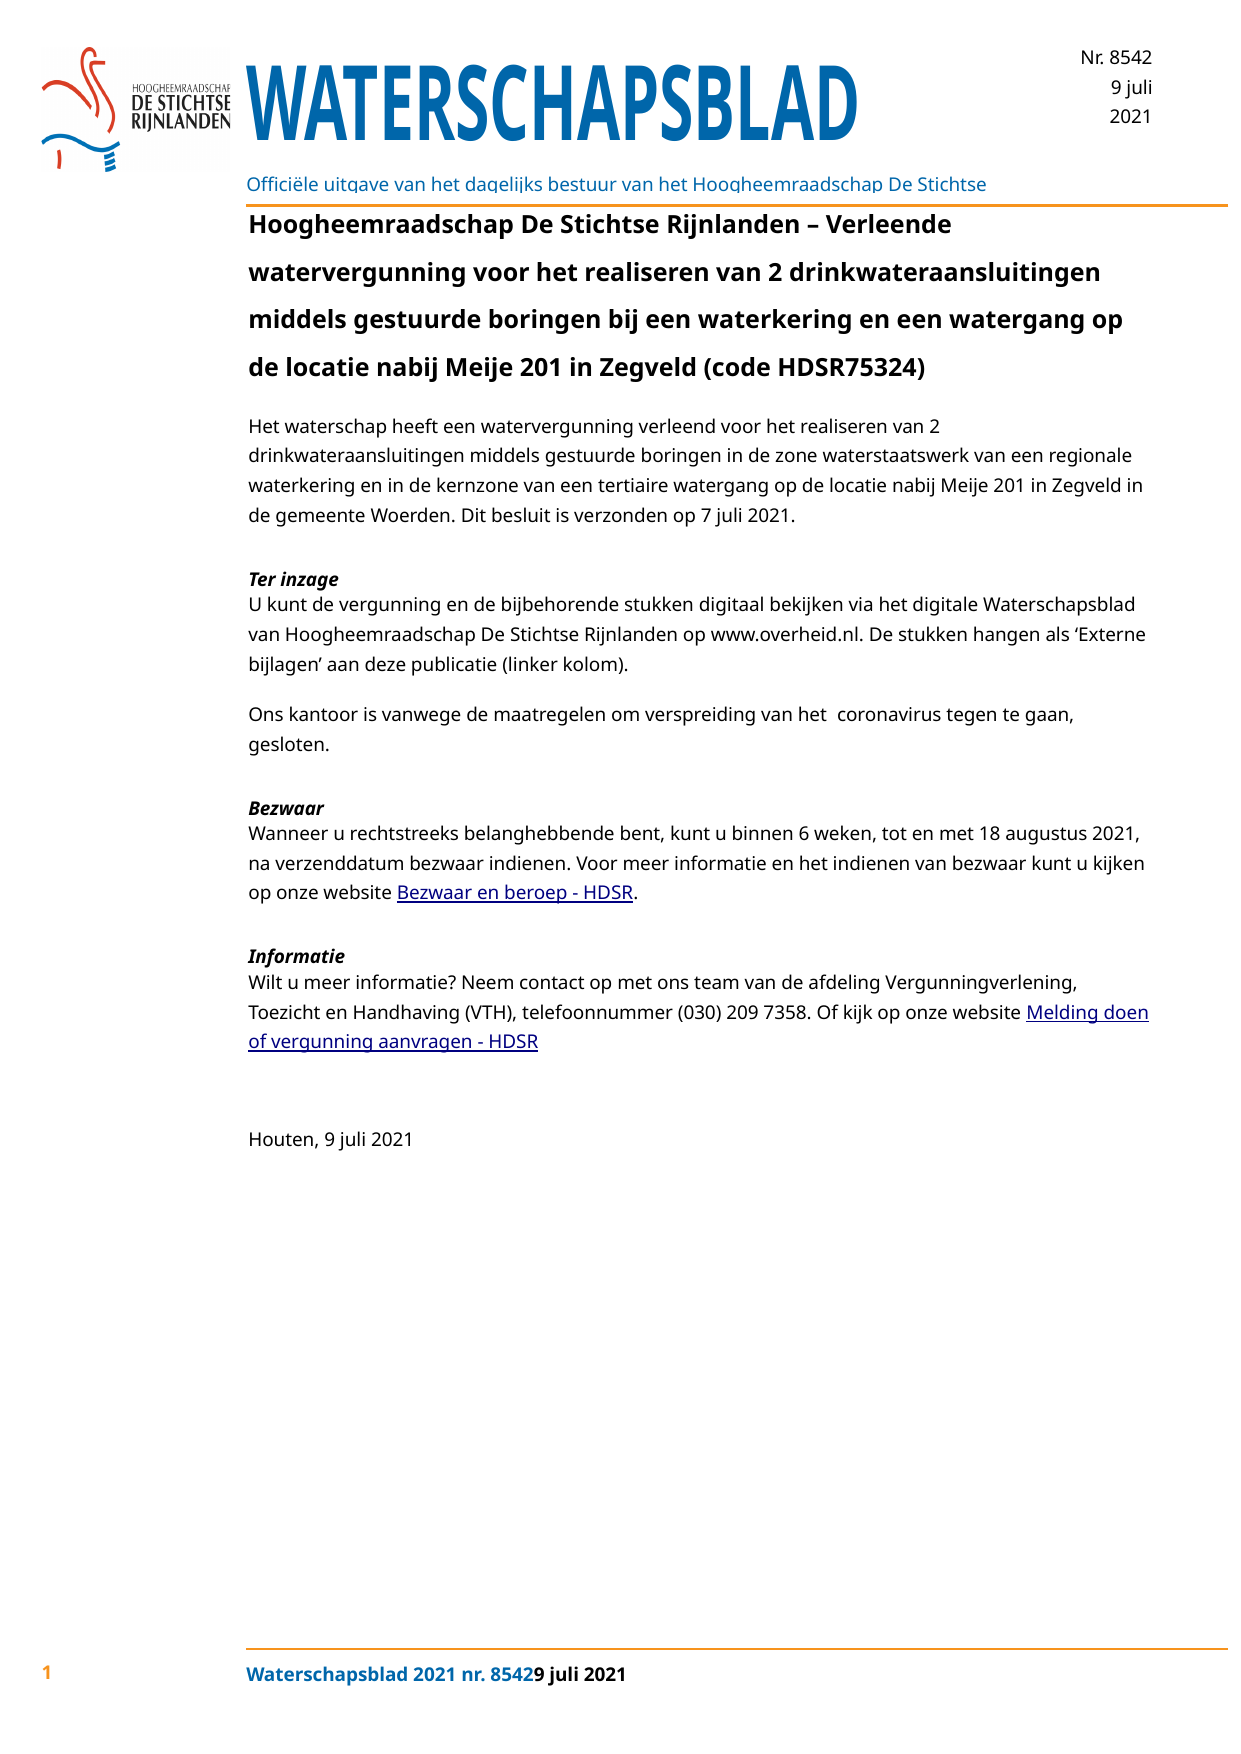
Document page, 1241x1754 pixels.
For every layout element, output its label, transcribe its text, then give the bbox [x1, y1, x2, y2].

text Hoogheemraadschap De Stichtse Rijnlanden – Verleende watervergunning voor het realiseren van 2 drinkwateraansluitingen middels gestuurde boringen bij een waterkering en een watergang op de locatie nabij Meije 201 in Zegveld (code HDSR75324) [248, 207, 1152, 384]
text Bezwaar [248, 795, 1152, 820]
text Ter inzage [248, 566, 1152, 592]
text Het waterschap heeft een watervergunning verleend voor het realiseren van 2 drinkwateraansluitingen middels gestuurde boringen in de zone waterstaatswerk van een regionale waterkering en in de kernzone van een tertiaire watergang op de locatie nabij Meije 201 in Zegveld in de gemeente Woerden. Dit besluit is verzonden op 7 juli 2021. [248, 413, 1152, 528]
text Wilt u meer informatie? Neem contact op met ons team van de afdeling Vergunningverlening, Toezicht en Handhaving (VTH), telefoonnummer (030) 209 7358. Of kijk op onze website Melding doen of vergunning aanvragen - HDSR [248, 969, 1152, 1054]
text Informatie [248, 943, 1152, 969]
text Wanneer u rechtstreeks belanghebbende bent, kunt u binnen 6 weken, tot en met 18 augustus 2021, na verzenddatum bezwaar indienen. Voor meer informatie en het indienen van bezwaar kunt u kijken op onze website Bezwaar en beroep - HDSR. [248, 820, 1152, 905]
text Ons kantoor is vanwege de maatregelen om verspreiding van het coronavirus tegen te gaan, gesloten. [248, 701, 1152, 756]
picture [41, 47, 231, 172]
text Houten, 9 juli 2021 [248, 1127, 1152, 1152]
text U kunt de vergunning en de bijbehorende stukken digitaal bekijken via het digitale Waterschapsblad van Hoogheemraadschap De Stichtse Rijnlanden op www.overheid.nl. De stukken hangen als ‘Externe bijlagen’ aan deze publicatie (linker kolom). [248, 592, 1152, 676]
